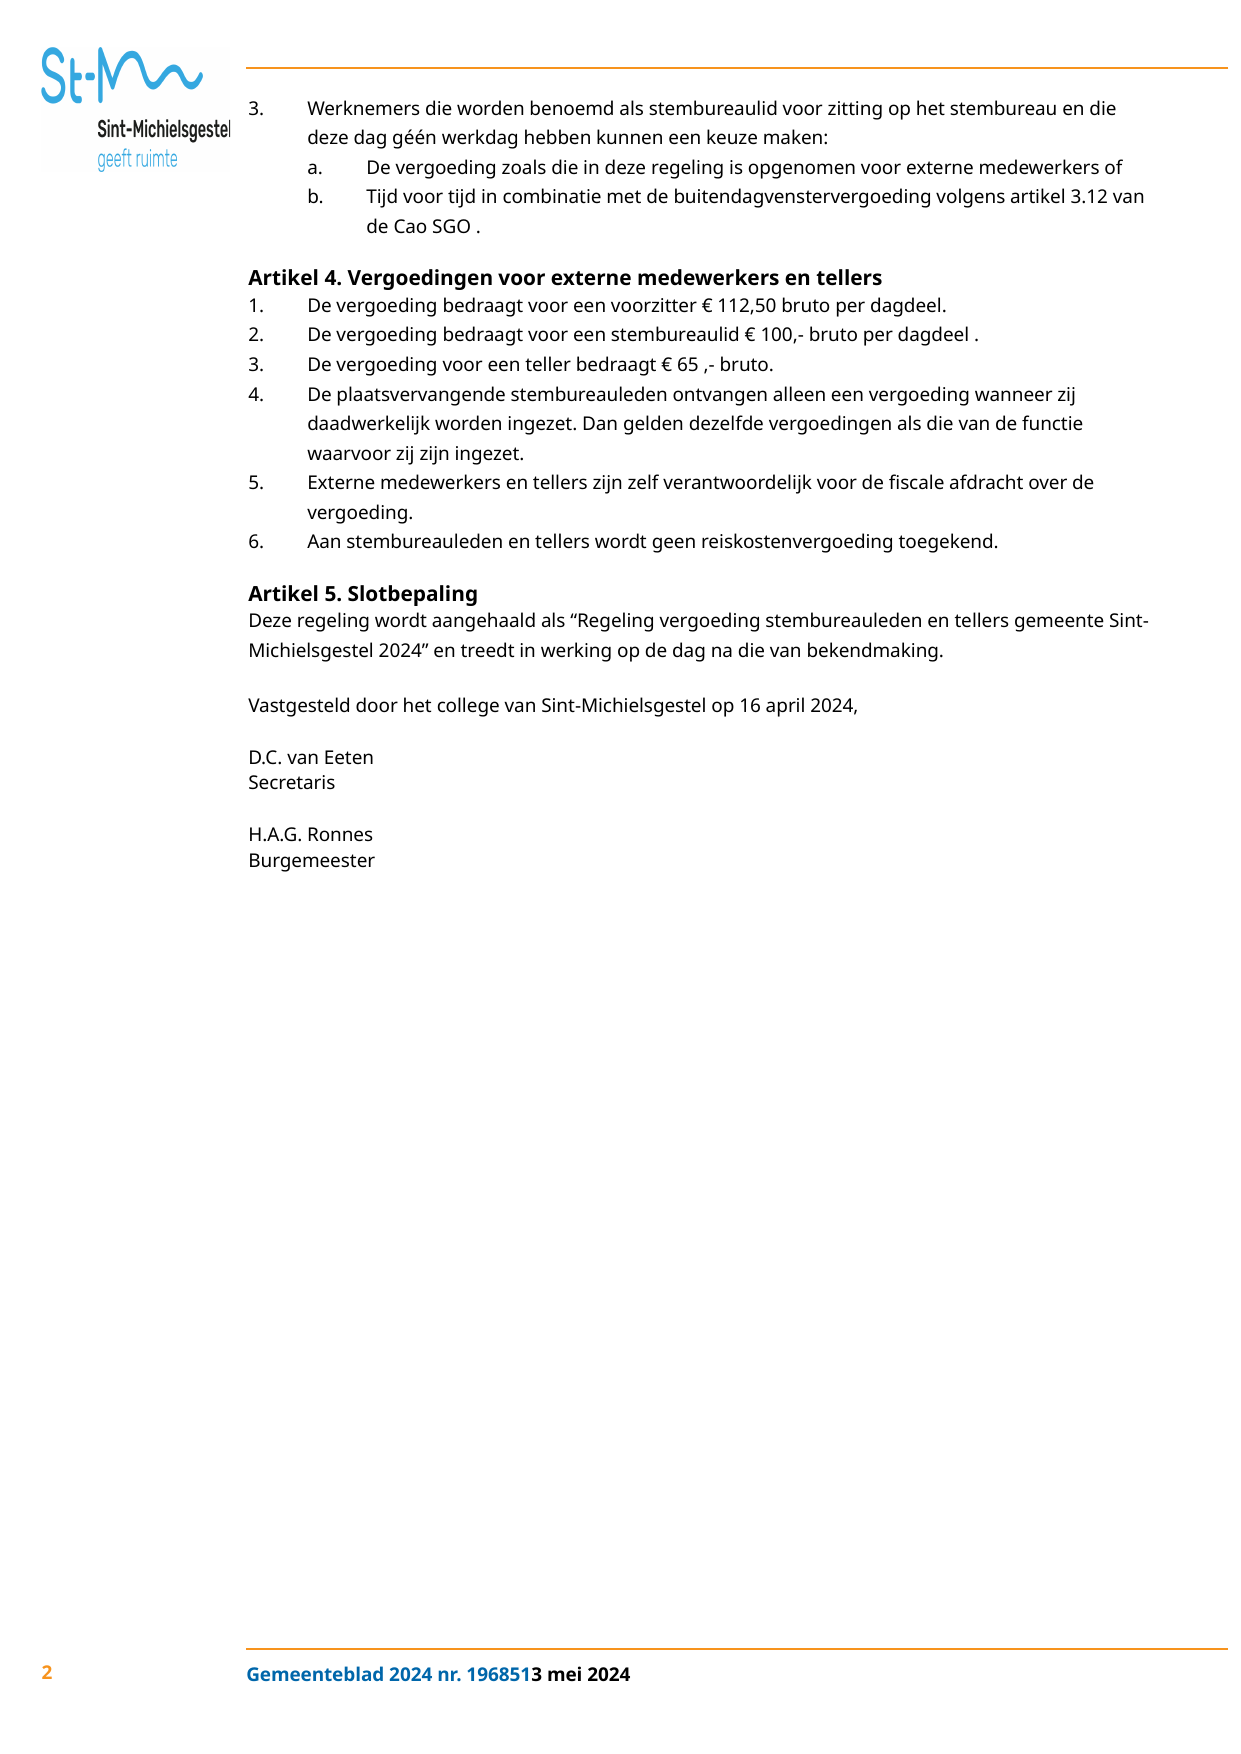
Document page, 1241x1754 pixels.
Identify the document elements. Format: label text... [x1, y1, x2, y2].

picture [41, 47, 231, 172]
text H.A.G. Ronnes [248, 821, 1152, 847]
text D.C. van Eeten [248, 744, 1152, 769]
list De plaatsvervangende stembureauleden ontvangen alleen een vergoeding wanneer zij daadwerkelijk worden ingezet. Dan gelden dezelfde vergoedingen als die van de functie waarvoor zij zijn ingezet. [248, 381, 1152, 466]
text Burgemeester [248, 847, 1152, 872]
list Externe medewerkers en tellers zijn zelf verantwoordelijk voor de fiscale afdracht over de vergoeding. [248, 469, 1152, 525]
list Tijd voor tijd in combinatie met de buitendagvenstervergoeding volgens artikel 3.12 van de Cao SGO . [307, 183, 1152, 239]
text Artikel 5. Slotbepaling [248, 579, 1152, 607]
list De vergoeding bedraagt voor een stembureaulid € 100,- bruto per dagdeel . [248, 322, 1152, 347]
text Vastgesteld door het college van Sint-Michielsgestel op 16 april 2024, [248, 692, 1152, 718]
list Werknemers die worden benoemd als stembureaulid voor zitting op het stembureau en die deze dag géén werkdag hebben kunnen een keuze maken: [248, 95, 1152, 150]
list De vergoeding voor een teller bedraagt € 65 ,- bruto. [248, 351, 1152, 377]
text Secretaris [248, 769, 1152, 795]
list Aan stembureauleden en tellers wordt geen reiskostenvergoeding toegekend. [248, 529, 1152, 554]
list De vergoeding bedraagt voor een voorzitter € 112,50 bruto per dagdeel. [248, 292, 1152, 318]
text Artikel 4. Vergoedingen voor externe medewerkers en tellers [248, 263, 1152, 292]
text Deze regeling wordt aangehaald als “Regeling vergoeding stembureauleden en tellers gemeente Sint-Michielsgestel 2024” en treedt in werking op de dag na die van bekendmaking. [248, 607, 1152, 663]
list De vergoeding zoals die in deze regeling is opgenomen voor externe medewerkers of [307, 154, 1152, 180]
